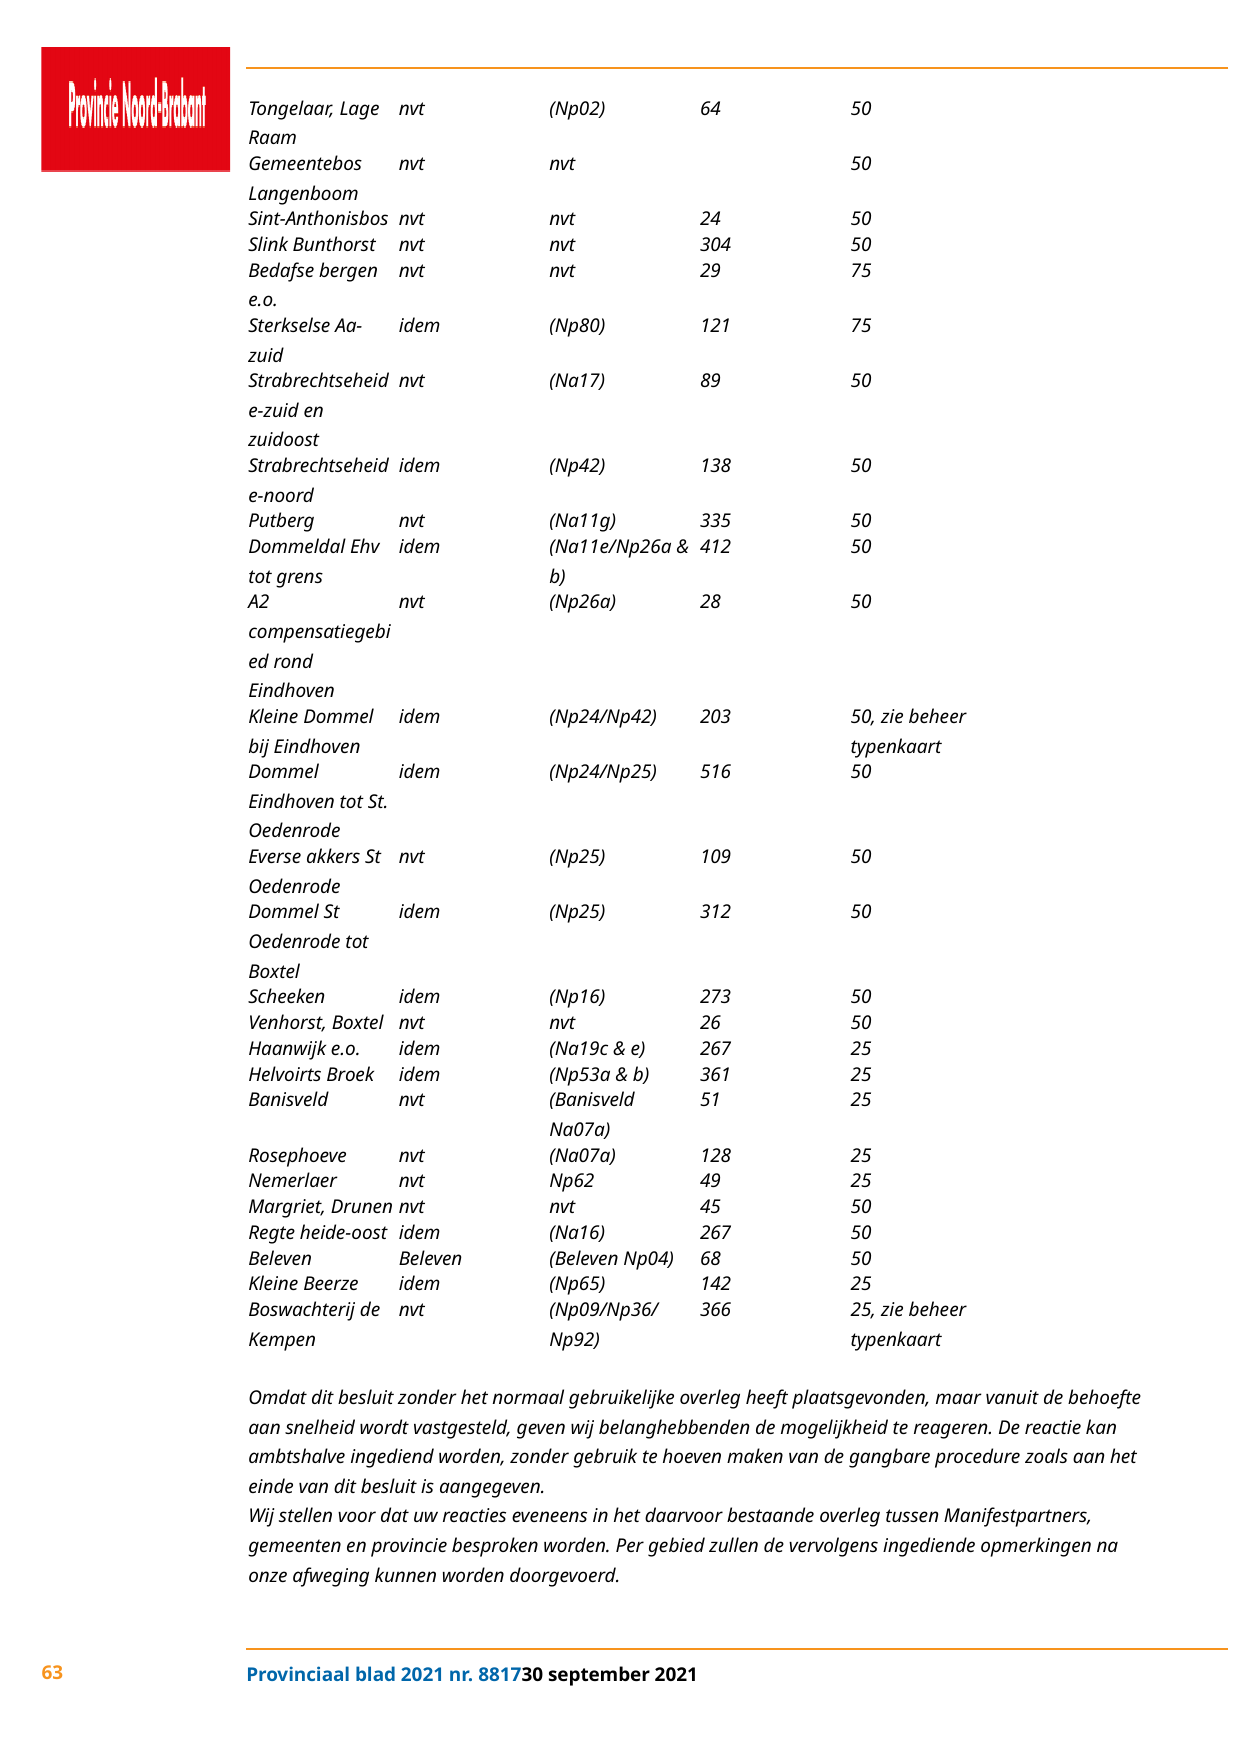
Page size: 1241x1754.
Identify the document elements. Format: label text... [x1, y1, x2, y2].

table_cell 64 [700, 95, 850, 150]
table_cell 138 [700, 453, 850, 508]
table_cell 312 [700, 899, 850, 984]
table_cell (Np42) [549, 453, 700, 508]
table_cell 68 [700, 1245, 850, 1271]
table_cell 25, zie beheer typenkaart [850, 1296, 1001, 1352]
table_cell 304 [700, 231, 850, 257]
table_cell Sterkselse Aa-zuid [248, 312, 398, 367]
table_cell A2 compensatiegebied rond Eindhoven [248, 589, 398, 703]
table_cell nvt [399, 257, 549, 312]
table_cell 412 [700, 534, 850, 589]
table_cell 25 [850, 1271, 1001, 1296]
table_cell [1001, 1168, 1152, 1193]
table_cell Haanwijk e.o. [248, 1035, 398, 1061]
table_cell [1001, 1142, 1152, 1168]
table_cell idem [399, 1061, 549, 1087]
table_cell [1001, 453, 1152, 508]
table_cell [1001, 205, 1152, 231]
table_cell 50 [850, 508, 1001, 533]
table_cell nvt [399, 368, 549, 452]
table_cell 128 [700, 1142, 850, 1168]
table_cell nvt [399, 1296, 549, 1352]
table_cell (Np80) [549, 312, 700, 367]
table_cell Regte heide-oost [248, 1219, 398, 1245]
table_cell [1001, 1245, 1152, 1271]
table_cell 26 [700, 1009, 850, 1035]
table_cell nvt [399, 589, 549, 703]
table_cell (Beleven Np04) [549, 1245, 700, 1271]
table_cell Dommel Eindhoven tot St. Oedenrode [248, 759, 398, 843]
table_cell 50 [850, 534, 1001, 589]
table_cell idem [399, 534, 549, 589]
table_cell [1001, 1296, 1152, 1352]
table_cell 109 [700, 844, 850, 899]
table_cell 50 [850, 1193, 1001, 1219]
table_cell 50 [850, 150, 1001, 205]
table_cell (Np24/Np25) [549, 759, 700, 843]
table_cell 366 [700, 1296, 850, 1352]
table_cell (Na07a) [549, 1142, 700, 1168]
table_cell [1001, 1009, 1152, 1035]
picture [41, 47, 231, 172]
table_cell Scheeken [248, 984, 398, 1009]
table_cell 89 [700, 368, 850, 452]
table_cell 50 [850, 759, 1001, 843]
table_cell Strabrechtseheide-zuid en zuidoost [248, 368, 398, 452]
table_cell 50 [850, 95, 1001, 150]
table_cell 273 [700, 984, 850, 1009]
table_cell (Na19c & e) [549, 1035, 700, 1061]
table_cell (Na11g) [549, 508, 700, 533]
table_cell 335 [700, 508, 850, 533]
table_cell 142 [700, 1271, 850, 1296]
table_cell (Np65) [549, 1271, 700, 1296]
table_cell 267 [700, 1035, 850, 1061]
table_cell 45 [700, 1193, 850, 1219]
table_cell Slink Bunthorst [248, 231, 398, 257]
table_cell [1001, 231, 1152, 257]
table_cell Tongelaar, Lage Raam [248, 95, 398, 150]
table_cell 75 [850, 312, 1001, 367]
table_cell idem [399, 1035, 549, 1061]
table_cell Rosephoeve [248, 1142, 398, 1168]
table_cell Nemerlaer [248, 1168, 398, 1193]
table_cell [1001, 589, 1152, 703]
table_cell [1001, 1271, 1152, 1296]
table_cell nvt [399, 1142, 549, 1168]
table_cell 50 [850, 844, 1001, 899]
table_cell 25 [850, 1087, 1001, 1142]
table_cell 51 [700, 1087, 850, 1142]
table_cell [1001, 1061, 1152, 1087]
table_cell 121 [700, 312, 850, 367]
table_cell 24 [700, 205, 850, 231]
table_cell [1001, 703, 1152, 758]
table_cell 50 [850, 231, 1001, 257]
table_cell nvt [399, 1087, 549, 1142]
table_cell Banisveld [248, 1087, 398, 1142]
table_cell (Na11e/Np26a & b) [549, 534, 700, 589]
table_cell Gemeentebos Langenboom [248, 150, 398, 205]
table_cell 25 [850, 1168, 1001, 1193]
table_cell idem [399, 984, 549, 1009]
table_cell 50 [850, 453, 1001, 508]
table_cell (Np02) [549, 95, 700, 150]
table_cell (Np53a & b) [549, 1061, 700, 1087]
table_cell 361 [700, 1061, 850, 1087]
table_cell [1001, 257, 1152, 312]
table_cell 50 [850, 1245, 1001, 1271]
text Wij stellen voor dat uw reacties eveneens in het daarvoor bestaande overleg tussen Manifestpartners, gemeenten en provincie besproken worden. Per gebied zullen de vervolgens ingediende opmerkingen na onze afweging kunnen worden doorgevoerd. [248, 1503, 1152, 1588]
table_cell 25 [850, 1035, 1001, 1061]
table_cell Boswachterij de Kempen [248, 1296, 398, 1352]
table_cell idem [399, 703, 549, 758]
table_cell [1001, 1193, 1152, 1219]
table_cell idem [399, 453, 549, 508]
table_cell 50 [850, 368, 1001, 452]
table_cell Everse akkers St Oedenrode [248, 844, 398, 899]
table_cell 267 [700, 1219, 850, 1245]
table_cell Dommel St Oedenrode tot Boxtel [248, 899, 398, 984]
table_cell 50 [850, 899, 1001, 984]
table_cell idem [399, 899, 549, 984]
table_cell [1001, 368, 1152, 452]
table_cell idem [399, 759, 549, 843]
table_cell nvt [399, 95, 549, 150]
table_cell 25 [850, 1061, 1001, 1087]
table_cell 75 [850, 257, 1001, 312]
table_cell (Na17) [549, 368, 700, 452]
table_cell (Np24/Np42) [549, 703, 700, 758]
table_cell idem [399, 1271, 549, 1296]
table_cell Bedafse bergen e.o. [248, 257, 398, 312]
table_cell nvt [399, 1168, 549, 1193]
table_cell 25 [850, 1142, 1001, 1168]
table_cell nvt [399, 508, 549, 533]
text Omdat dit besluit zonder het normaal gebruikelijke overleg heeft plaatsgevonden, maar vanuit de behoefte aan snelheid wordt vastgesteld, geven wij belanghebbenden de mogelijkheid te reageren. De reactie kan ambtshalve ingediend worden, zonder gebruik te hoeven maken van de gangbare procedure zoals aan het einde van dit besluit is aangegeven. [248, 1384, 1152, 1499]
table_cell 50 [850, 1009, 1001, 1035]
table_cell 203 [700, 703, 850, 758]
table_cell Margriet, Drunen [248, 1193, 398, 1219]
table_cell Kleine Dommel bij Eindhoven [248, 703, 398, 758]
table_cell [1001, 1087, 1152, 1142]
table_cell idem [399, 312, 549, 367]
table_cell nvt [399, 231, 549, 257]
table_cell Venhorst, Boxtel [248, 1009, 398, 1035]
table_cell (Na16) [549, 1219, 700, 1245]
table_cell nvt [549, 1193, 700, 1219]
table_cell [1001, 312, 1152, 367]
table_cell [1001, 844, 1152, 899]
table_cell nvt [549, 150, 700, 205]
table_cell 50 [850, 984, 1001, 1009]
table_cell nvt [549, 1009, 700, 1035]
table_cell Beleven [399, 1245, 549, 1271]
table_cell (Np25) [549, 899, 700, 984]
table_cell (Banisveld Na07a) [549, 1087, 700, 1142]
table_cell (Np25) [549, 844, 700, 899]
table_cell nvt [399, 150, 549, 205]
table_cell [1001, 508, 1152, 533]
table_cell (Np16) [549, 984, 700, 1009]
table_cell [1001, 1035, 1152, 1061]
table_cell Putberg [248, 508, 398, 533]
table_cell 29 [700, 257, 850, 312]
table_cell [1001, 534, 1152, 589]
table_cell nvt [399, 1009, 549, 1035]
table_cell 28 [700, 589, 850, 703]
table_cell (Np09/Np36/Np92) [549, 1296, 700, 1352]
table_cell [700, 150, 850, 205]
table_cell 50 [850, 1219, 1001, 1245]
table_cell Np62 [549, 1168, 700, 1193]
table_cell Sint-Anthonisbos [248, 205, 398, 231]
table_cell Helvoirts Broek [248, 1061, 398, 1087]
table_cell (Np26a) [549, 589, 700, 703]
table_cell nvt [399, 1193, 549, 1219]
table_cell 50 [850, 205, 1001, 231]
table_cell nvt [549, 257, 700, 312]
table_cell [1001, 95, 1152, 150]
table_cell 49 [700, 1168, 850, 1193]
table_cell nvt [399, 205, 549, 231]
table_cell [1001, 150, 1152, 205]
table_cell nvt [399, 844, 549, 899]
table_cell Dommeldal Ehv tot grens [248, 534, 398, 589]
table_cell [1001, 984, 1152, 1009]
table_cell 50, zie beheer typenkaart [850, 703, 1001, 758]
table_cell nvt [549, 205, 700, 231]
table_cell idem [399, 1219, 549, 1245]
table_cell [1001, 1219, 1152, 1245]
table_cell [1001, 759, 1152, 843]
table_cell [1001, 899, 1152, 984]
table_cell 516 [700, 759, 850, 843]
table_cell 50 [850, 589, 1001, 703]
table_cell Strabrechtseheide-noord [248, 453, 398, 508]
table_cell Beleven [248, 1245, 398, 1271]
table_cell Kleine Beerze [248, 1271, 398, 1296]
table_cell nvt [549, 231, 700, 257]
